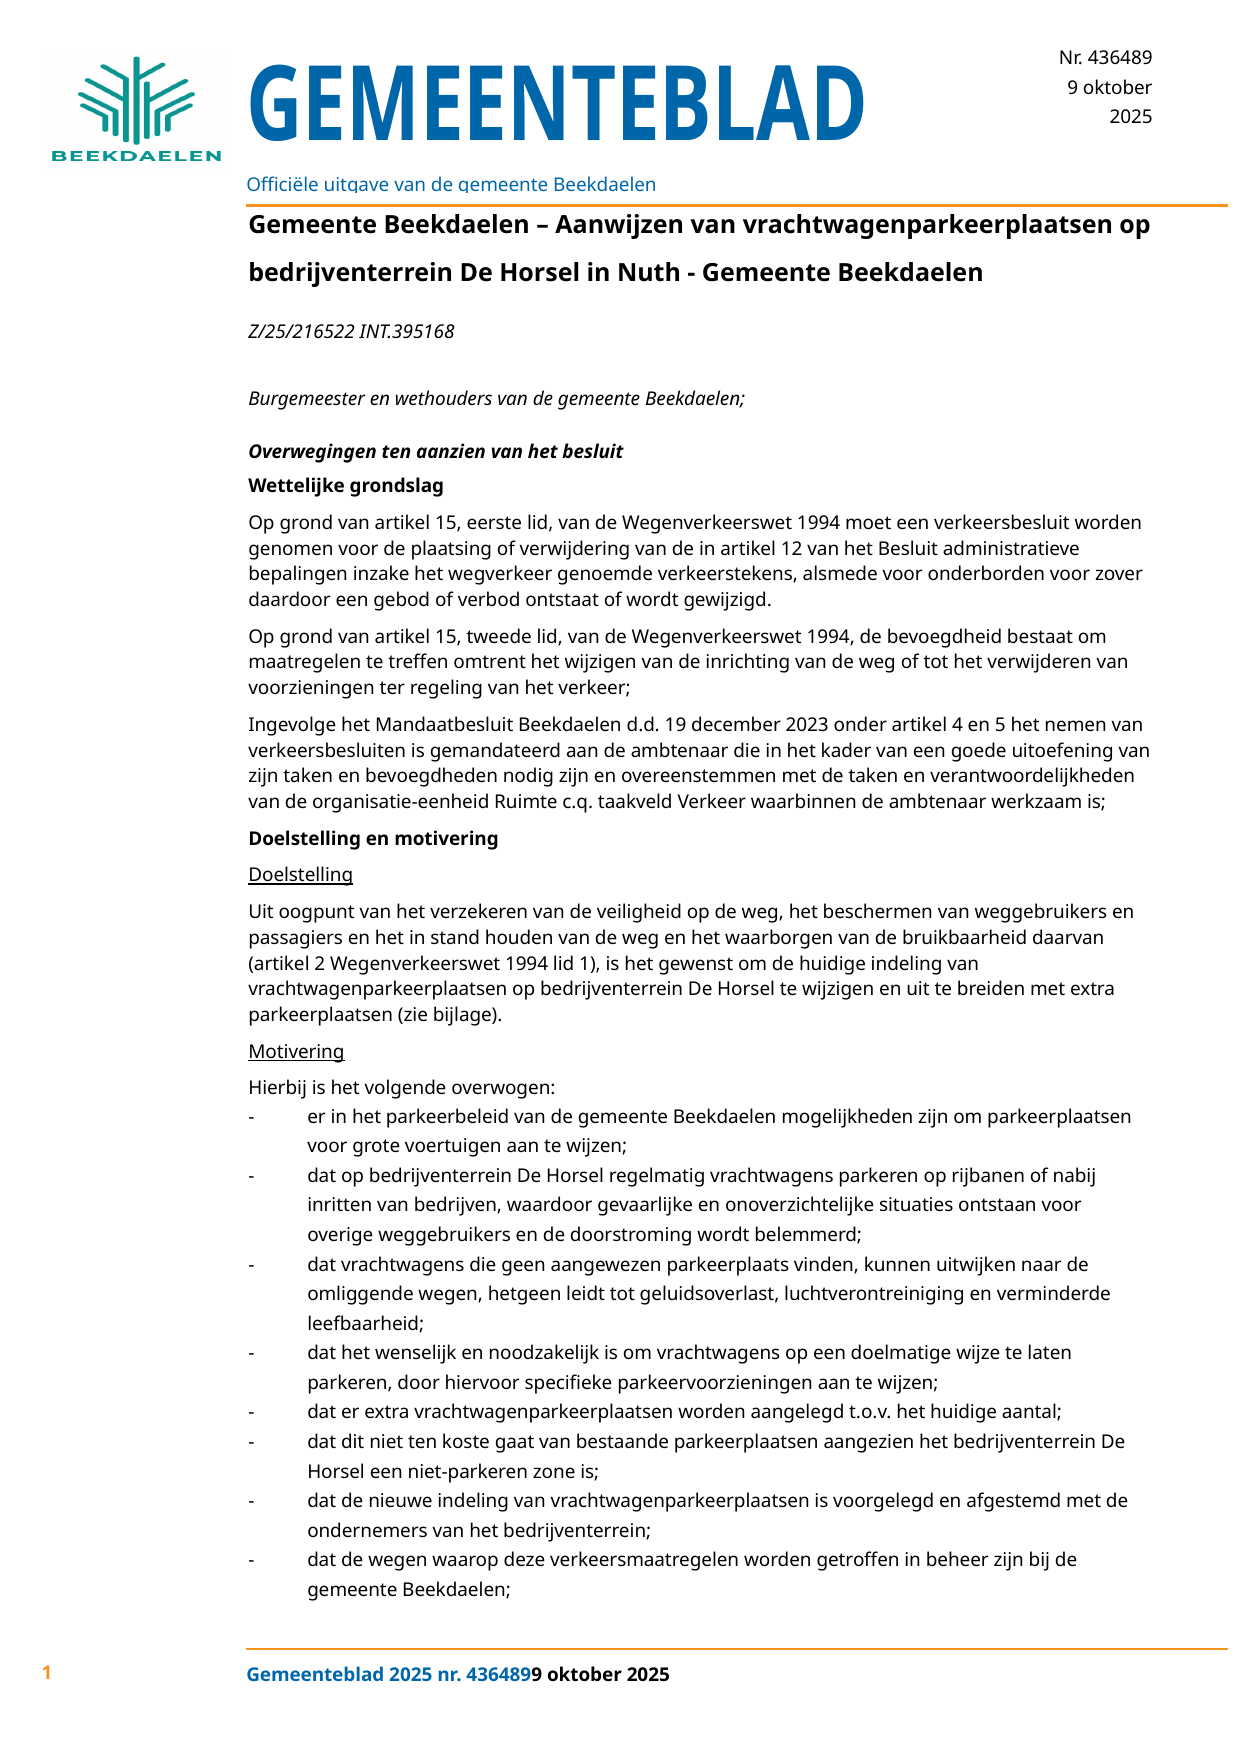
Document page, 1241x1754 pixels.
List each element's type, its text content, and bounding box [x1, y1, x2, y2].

list er in het parkeerbeleid van de gemeente Beekdaelen mogelijkheden zijn om parkeerplaatsen voor grote voertuigen aan te wijzen; [248, 1103, 1152, 1158]
text Burgemeester en wethouders van de gemeente Beekdaelen; [248, 386, 1152, 411]
text Wettelijke grondslag [248, 472, 1152, 498]
picture [41, 47, 231, 172]
list dat dit niet ten koste gaat van bestaande parkeerplaatsen aangezien het bedrijventerrein De Horsel een niet-parkeren zone is; [248, 1428, 1152, 1484]
text Z/25/216522 INT.395168 [248, 318, 1152, 344]
text Op grond van artikel 15, tweede lid, van de Wegenverkeerswet 1994, de bevoegdheid bestaat om maatregelen te treffen omtrent het wijzigen van de inrichting van de weg of tot het verwijderen van voorzieningen ter regeling van het verkeer; [248, 623, 1152, 700]
text Doelstelling [248, 862, 1152, 887]
list dat het wenselijk en noodzakelijk is om vrachtwagens op een doelmatige wijze te laten parkeren, door hiervoor specifieke parkeervoorzieningen aan te wijzen; [248, 1339, 1152, 1395]
list dat er extra vrachtwagenparkeerplaatsen worden aangelegd t.o.v. het huidige aantal; [248, 1399, 1152, 1424]
text Motivering [248, 1038, 1152, 1064]
text Gemeente Beekdaelen – Aanwijzen van vrachtwagenparkeerplaatsen op bedrijventerrein De Horsel in Nuth - Gemeente Beekdaelen [248, 207, 1152, 288]
text Hierbij is het volgende overwogen: [248, 1074, 1152, 1100]
list dat de nieuwe indeling van vrachtwagenparkeerplaatsen is voorgelegd en afgestemd met de ondernemers van het bedrijventerrein; [248, 1487, 1152, 1543]
text Op grond van artikel 15, eerste lid, van de Wegenverkeerswet 1994 moet een verkeersbesluit worden genomen voor de plaatsing of verwijdering van de in artikel 12 van het Besluit administratieve bepalingen inzake het wegverkeer genoemde verkeerstekens, alsmede voor onderborden voor zover daardoor een gebod of verbod ontstaat of wordt gewijzigd. [248, 509, 1152, 612]
list dat de wegen waarop deze verkeersmaatregelen worden getroffen in beheer zijn bij de gemeente Beekdaelen; [248, 1547, 1152, 1602]
list dat vrachtwagens die geen aangewezen parkeerplaats vinden, kunnen uitwijken naar de omliggende wegen, hetgeen leidt tot geluidsoverlast, luchtverontreiniging en verminderde leefbaarheid; [248, 1251, 1152, 1336]
text Uit oogpunt van het verzekeren van de veiligheid op de weg, het beschermen van weggebruikers en passagiers en het in stand houden van de weg en het waarborgen van de bruikbaarheid daarvan (artikel 2 Wegenverkeerswet 1994 lid 1), is het gewenst om de huidige indeling van vrachtwagenparkeerplaatsen op bedrijventerrein De Horsel te wijzigen en uit te breiden met extra parkeerplaatsen (zie bijlage). [248, 898, 1152, 1027]
text Doelstelling en motivering [248, 825, 1152, 851]
text Ingevolge het Mandaatbesluit Beekdaelen d.d. 19 december 2023 onder artikel 4 en 5 het nemen van verkeersbesluiten is gemandateerd aan de ambtenaar die in het kader van een goede uitoefening van zijn taken en bevoegdheden nodig zijn en overeenstemmen met de taken en verantwoordelijkheden van de organisatie-eenheid Ruimte c.q. taakveld Verkeer waarbinnen de ambtenaar werkzaam is; [248, 711, 1152, 814]
list dat op bedrijventerrein De Horsel regelmatig vrachtwagens parkeren op rijbanen of nabij inritten van bedrijven, waardoor gevaarlijke en onoverzichtelijke situaties ontstaan voor overige weggebruikers en de doorstroming wordt belemmerd; [248, 1162, 1152, 1247]
text Overwegingen ten aanzien van het besluit [248, 438, 1152, 464]
